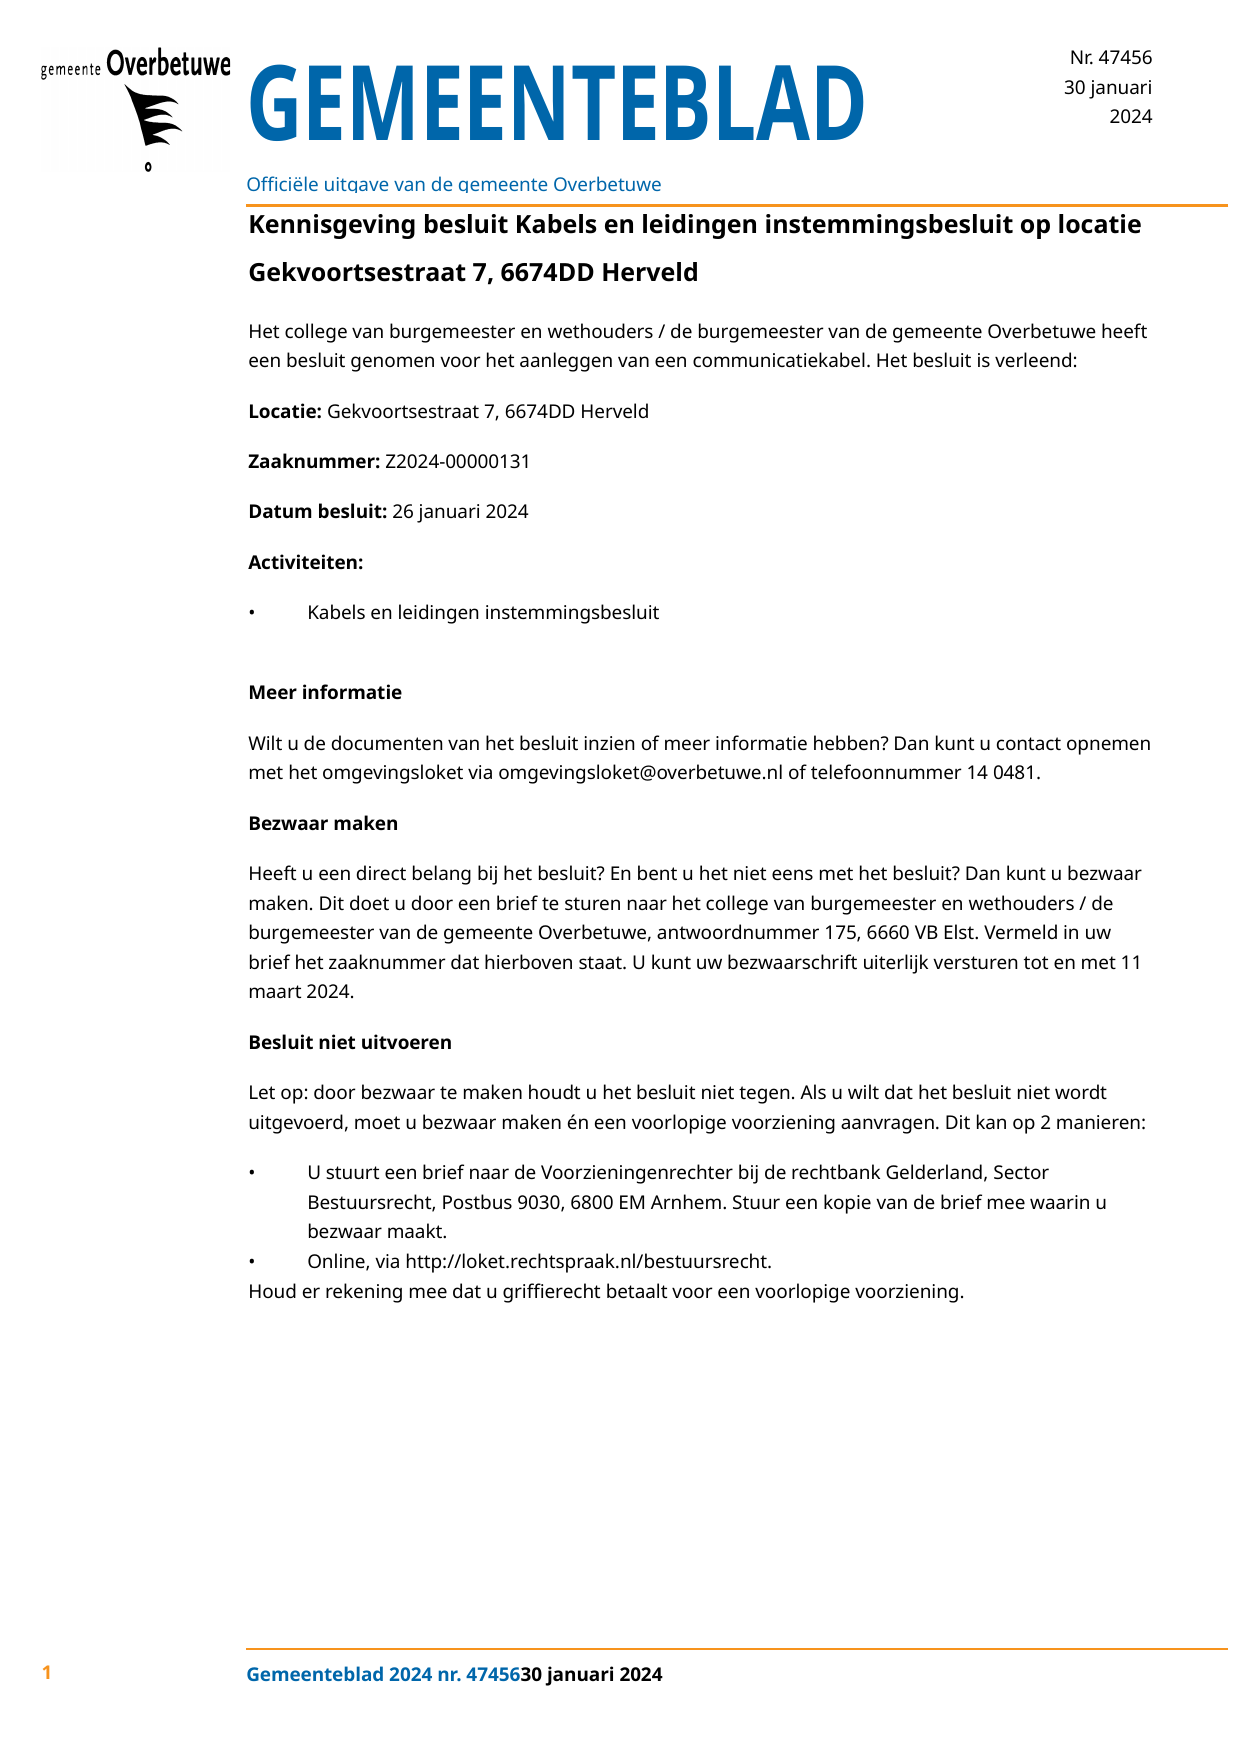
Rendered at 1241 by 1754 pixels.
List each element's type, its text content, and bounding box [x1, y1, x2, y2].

text Wilt u de documenten van het besluit inzien of meer informatie hebben? Dan kunt u contact opnemen met het omgevingsloket via omgevingsloket@overbetuwe.nl of telefoonnummer 14 0481. [248, 730, 1152, 785]
text Houd er rekening mee dat u griffierecht betaalt voor een voorlopige voorziening. [248, 1278, 1152, 1304]
text Let op: door bezwaar te maken houdt u het besluit niet tegen. Als u wilt dat het besluit niet wordt uitgevoerd, moet u bezwaar maken én een voorlopige voorziening aanvragen. Dit kan op 2 manieren: [248, 1079, 1152, 1135]
text Kennisgeving besluit Kabels en leidingen instemmingsbesluit op locatie Gekvoortsestraat 7, 6674DD Herveld [248, 207, 1152, 288]
text Bezwaar maken [248, 810, 1152, 836]
text Meer informatie [248, 679, 1152, 705]
text Zaaknummer: Z2024-00000131 [248, 448, 1152, 474]
list U stuurt een brief naar de Voorzieningenrechter bij de rechtbank Gelderland, Sector Bestuursrecht, Postbus 9030, 6800 EM Arnhem. Stuur een kopie van de brief mee waarin u bezwaar maakt. [248, 1159, 1152, 1244]
picture [41, 47, 231, 172]
text Locatie: Gekvoortsestraat 7, 6674DD Herveld [248, 398, 1152, 424]
text Het college van burgemeester en wethouders / de burgemeester van de gemeente Overbetuwe heeft een besluit genomen voor het aanleggen van een communicatiekabel. Het besluit is verleend: [248, 318, 1152, 373]
text Besluit niet uitvoeren [248, 1029, 1152, 1055]
list Online, via http://loket.rechtspraak.nl/bestuursrecht. [248, 1248, 1152, 1274]
list Kabels en leidingen instemmingsbesluit [248, 599, 1152, 625]
text Datum besluit: 26 januari 2024 [248, 499, 1152, 524]
text Activiteiten: [248, 549, 1152, 575]
text Heeft u een direct belang bij het besluit? En bent u het niet eens met het besluit? Dan kunt u bezwaar maken. Dit doet u door een brief te sturen naar het college van burgemeester en wethouders / de burgemeester van de gemeente Overbetuwe, antwoordnummer 175, 6660 VB Elst. Vermeld in uw brief het zaaknummer dat hierboven staat. U kunt uw bezwaarschrift uiterlijk versturen tot en met 11 maart 2024. [248, 860, 1152, 1004]
